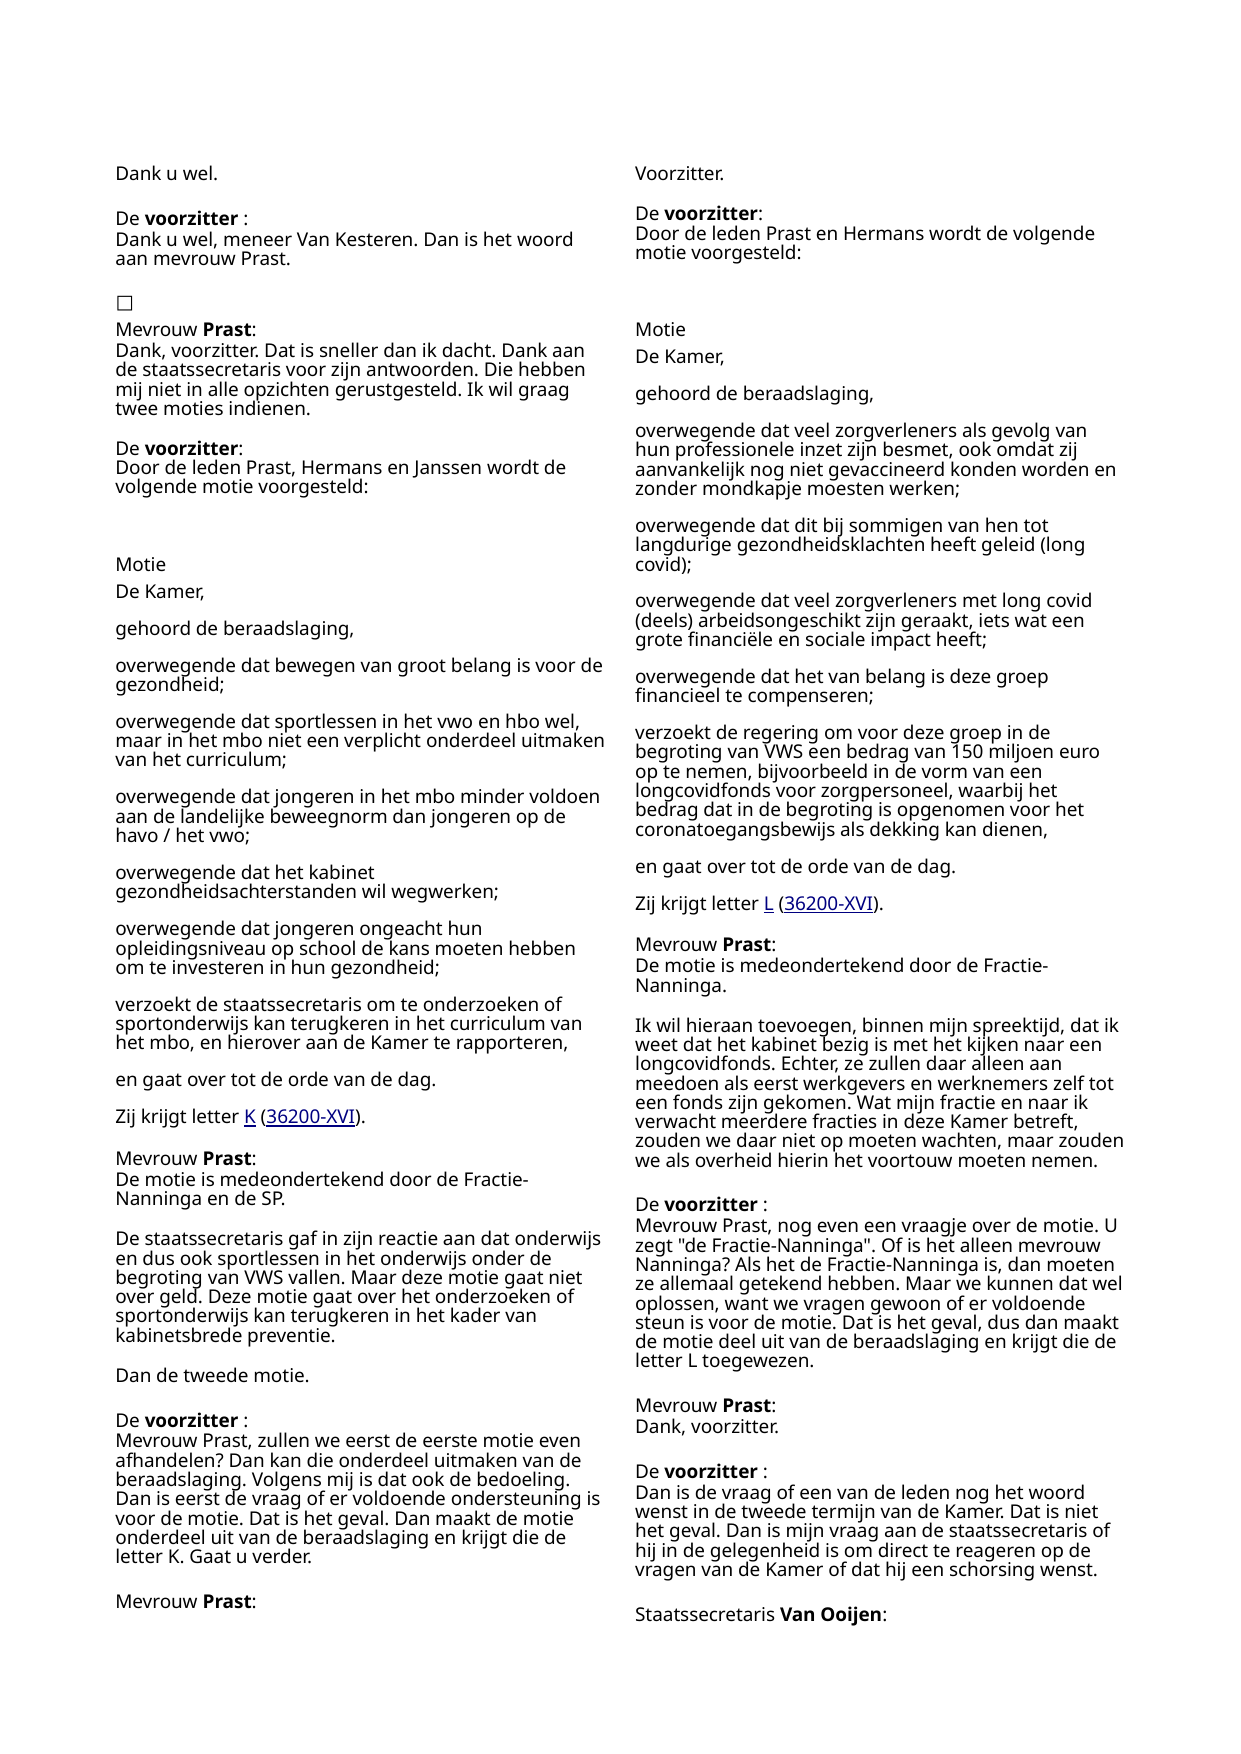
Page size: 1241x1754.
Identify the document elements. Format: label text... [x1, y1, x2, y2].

text De voorzitter: [115, 440, 605, 459]
text Dank u wel, meneer Van Kesteren. Dan is het woord aan mevrouw Prast. [115, 231, 605, 270]
text overwegende dat jongeren ongeacht hun opleidingsniveau op school de kans moeten hebben om te investeren in hun gezondheid; [115, 920, 605, 978]
text verzoekt de staatssecretaris om te onderzoeken of sportonderwijs kan terugkeren in het curriculum van het mbo, en hierover aan de Kamer te rapporteren, [115, 996, 605, 1053]
text Zij krijgt letter K (36200-XVI). [115, 1108, 605, 1127]
text Dank u wel. [115, 165, 605, 184]
text De motie is medeondertekend door de Fractie-Nanninga en de SP. [115, 1171, 605, 1209]
text Mevrouw Prast: [115, 1145, 605, 1171]
text Zij krijgt letter L (36200-XVI). [635, 894, 1125, 914]
text De Kamer, [635, 348, 1125, 367]
text Mevrouw Prast: [635, 1392, 1125, 1418]
text Mevrouw Prast: [115, 316, 605, 342]
text Mevrouw Prast, zullen we eerst de eerste motie even afhandelen? Dan kan die onderdeel uitmaken van de beraadslaging. Volgens mij is dat ook de bedoeling. Dan is eerst de vraag of er voldoende ondersteuning is voor de motie. Dat is het geval. Dan maakt de motie onderdeel uit van de beraadslaging en krijgt die de letter K. Gaat u verder. [115, 1432, 605, 1567]
text Mevrouw Prast: [115, 1588, 605, 1614]
text De Kamer, [115, 583, 605, 602]
text De staatssecretaris gaf in zijn reactie aan dat onderwijs en dus ook sportlessen in het onderwijs onder de begroting van VWS vallen. Maar deze motie gaat niet over geld. Deze motie gaat over het onderzoeken of sportonderwijs kan terugkeren in het kader van kabinetsbrede preventie. [115, 1230, 605, 1346]
text Ik wil hieraan toevoegen, binnen mijn spreektijd, dat ik weet dat het kabinet bezig is met het kijken naar een longcovidfonds. Echter, ze zullen daar alleen aan meedoen als eerst werkgevers en werknemers zelf tot een fonds zijn gekomen. Wat mijn fractie en naar ik verwacht meerdere fracties in deze Kamer betreft, zouden we daar niet op moeten wachten, maar zouden we als overheid hierin het voortouw moeten nemen. [635, 1017, 1125, 1171]
text Voorzitter. [635, 165, 1125, 184]
text Staatssecretaris Van Ooijen: [635, 1601, 1125, 1627]
text overwegende dat het kabinet gezondheidsachterstanden wil wegwerken; [115, 864, 605, 902]
text Motie [115, 551, 605, 577]
text overwegende dat sportlessen in het vwo en hbo wel, maar in het mbo niet een verplicht onderdeel uitmaken van het curriculum; [115, 713, 605, 771]
text De motie is medeondertekend door de Fractie-Nanninga. [635, 957, 1125, 996]
text Dan de tweede motie. [115, 1367, 605, 1386]
text gehoord de beraadslaging, [115, 620, 605, 639]
text ⬜ [115, 291, 605, 316]
text De voorzitter : [115, 1407, 605, 1432]
text gehoord de beraadslaging, [635, 385, 1125, 404]
text De voorzitter : [635, 1458, 1125, 1484]
text Dan is de vraag of een van de leden nog het woord wenst in de tweede termijn van de Kamer. Dat is niet het geval. Dan is mijn vraag aan de staatssecretaris of hij in de gelegenheid is om direct te reageren op de vragen van de Kamer of dat hij een schorsing wenst. [635, 1484, 1125, 1580]
text overwegende dat jongeren in het mbo minder voldoen aan de landelijke beweegnorm dan jongeren op de havo / het vwo; [115, 788, 605, 846]
text De voorzitter : [635, 1192, 1125, 1217]
text overwegende dat veel zorgverleners met long covid (deels) arbeidsongeschikt zijn geraakt, iets wat een grote financiële en sociale impact heeft; [635, 592, 1125, 650]
text en gaat over tot de orde van de dag. [115, 1071, 605, 1091]
text Door de leden Prast en Hermans wordt de volgende motie voorgesteld: [635, 224, 1125, 263]
text overwegende dat bewegen van groot belang is voor de gezondheid; [115, 657, 605, 695]
text Dank, voorzitter. [635, 1418, 1125, 1437]
text De voorzitter: [635, 205, 1125, 224]
text Mevrouw Prast, nog even een vraagje over de motie. U zegt "de Fractie-Nanninga". Of is het alleen mevrouw Nanninga? Als het de Fractie-Nanninga is, dan moeten ze allemaal getekend hebben. Maar we kunnen dat wel oplossen, want we vragen gewoon of er voldoende steun is voor de motie. Dat is het geval, dus dan maakt de motie deel uit van de beraadslaging en krijgt die de letter L toegewezen. [635, 1217, 1125, 1372]
text Mevrouw Prast: [635, 932, 1125, 957]
text Motie [635, 317, 1125, 342]
text en gaat over tot de orde van de dag. [635, 858, 1125, 877]
text overwegende dat dit bij sommigen van hen tot langdurige gezondheidsklachten heeft geleid (long covid); [635, 517, 1125, 575]
text overwegende dat veel zorgverleners als gevolg van hun professionele inzet zijn besmet, ook omdat zij aanvankelijk nog niet gevaccineerd konden worden en zonder mondkapje moesten werken; [635, 422, 1125, 499]
text De voorzitter : [115, 205, 605, 231]
text overwegende dat het van belang is deze groep financieel te compenseren; [635, 668, 1125, 707]
text verzoekt de regering om voor deze groep in de begroting van VWS een bedrag van 150 miljoen euro op te nemen, bijvoorbeeld in de vorm van een longcovidfonds voor zorgpersoneel, waarbij het bedrag dat in de begroting is opgenomen voor het coronatoegangsbewijs als dekking kan dienen, [635, 724, 1125, 840]
text Dank, voorzitter. Dat is sneller dan ik dacht. Dank aan de staatssecretaris voor zijn antwoorden. Die hebben mij niet in alle opzichten gerustgesteld. Ik wil graag twee moties indienen. [115, 342, 605, 419]
text Door de leden Prast, Hermans en Janssen wordt de volgende motie voorgesteld: [115, 459, 605, 498]
